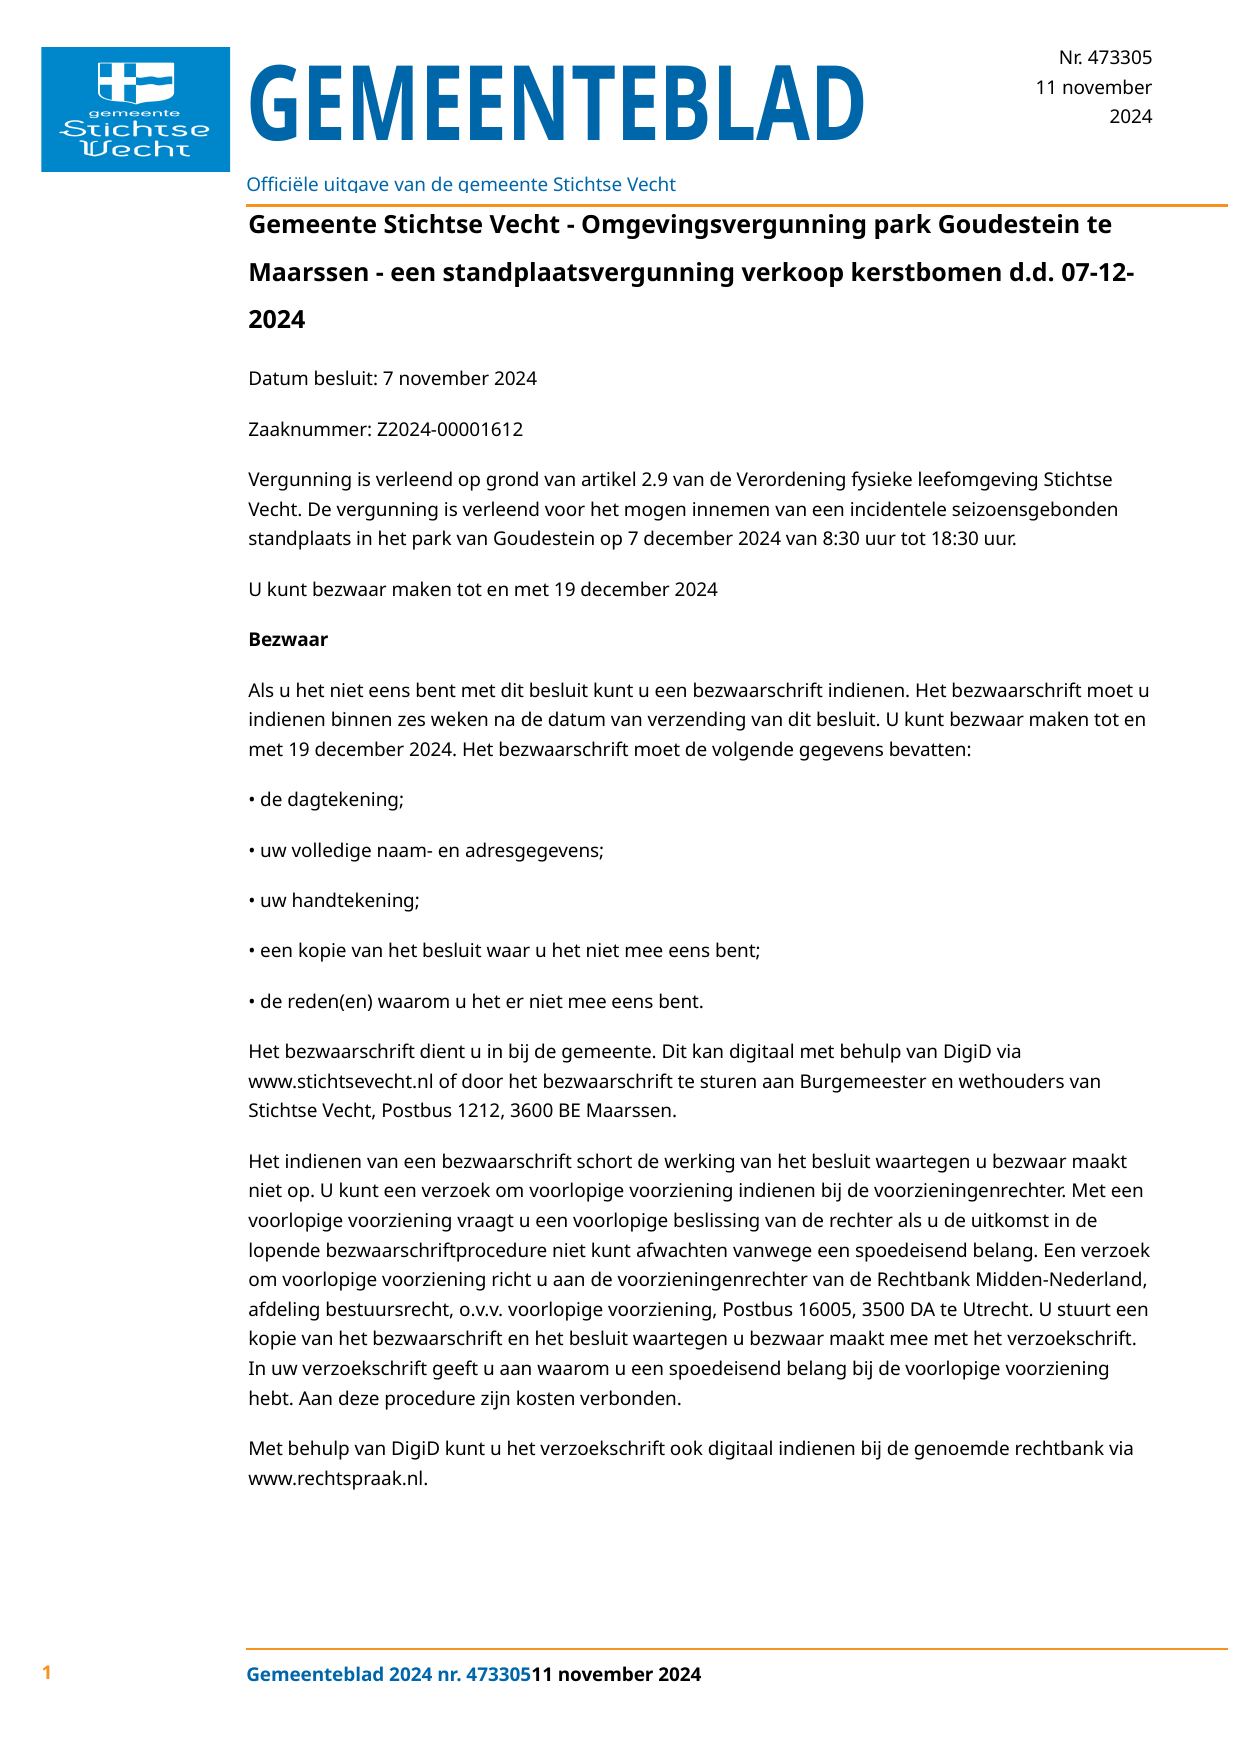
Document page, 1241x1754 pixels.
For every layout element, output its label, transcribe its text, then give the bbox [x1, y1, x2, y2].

text Het bezwaarschrift dient u in bij de gemeente. Dit kan digitaal met behulp van DigiD via www.stichtsevecht.nl of door het bezwaarschrift te sturen aan Burgemeester en wethouders van Stichtse Vecht, Postbus 1212, 3600 BE Maarssen. [248, 1038, 1152, 1123]
text Datum besluit: 7 november 2024 [248, 366, 1152, 391]
text Gemeente Stichtse Vecht - Omgevingsvergunning park Goudestein te Maarssen - een standplaatsvergunning verkoop kerstbomen d.d. 07-12-2024 [248, 207, 1152, 336]
text Als u het niet eens bent met dit besluit kunt u een bezwaarschrift indienen. Het bezwaarschrift moet u indienen binnen zes weken na de datum van verzending van dit besluit. U kunt bezwaar maken tot en met 19 december 2024. Het bezwaarschrift moet de volgende gegevens bevatten: [248, 677, 1152, 762]
text Bezwaar [248, 626, 1152, 652]
text Het indienen van een bezwaarschrift schort de werking van het besluit waartegen u bezwaar maakt niet op. U kunt een verzoek om voorlopige voorziening indienen bij de voorzieningenrechter. Met een voorlopige voorziening vraagt u een voorlopige beslissing van de rechter als u de uitkomst in de lopende bezwaarschriftprocedure niet kunt afwachten vanwege een spoedeisend belang. Een verzoek om voorlopige voorziening richt u aan de voorzieningenrechter van de Rechtbank Midden-Nederland, afdeling bestuursrecht, o.v.v. voorlopige voorziening, Postbus 16005, 3500 DA te Utrecht. U stuurt een kopie van het bezwaarschrift en het besluit waartegen u bezwaar maakt mee met het verzoekschrift. In uw verzoekschrift geeft u aan waarom u een spoedeisend belang bij de voorlopige voorziening hebt. Aan deze procedure zijn kosten verbonden. [248, 1148, 1152, 1410]
text • uw handtekening; [248, 887, 1152, 913]
text • een kopie van het besluit waar u het niet mee eens bent; [248, 938, 1152, 963]
text • de dagtekening; [248, 786, 1152, 812]
text Met behulp van DigiD kunt u het verzoekschrift ook digitaal indienen bij de genoemde rechtbank via www.rechtspraak.nl. [248, 1435, 1152, 1490]
picture [99, 63, 135, 101]
text Zaaknummer: Z2024-00001612 [248, 416, 1152, 442]
picture [137, 63, 174, 103]
text • de reden(en) waarom u het er niet mee eens bent. [248, 988, 1152, 1014]
text U kunt bezwaar maken tot en met 19 december 2024 [248, 576, 1152, 602]
text • uw volledige naam- en adresgegevens; [248, 837, 1152, 862]
text Vergunning is verleend op grond van artikel 2.9 van de Verordening fysieke leefomgeving Stichtse Vecht. De vergunning is verleend voor het mogen innemen van een incidentele seizoensgebonden standplaats in het park van Goudestein op 7 december 2024 van 8:30 uur tot 18:30 uur. [248, 466, 1152, 551]
